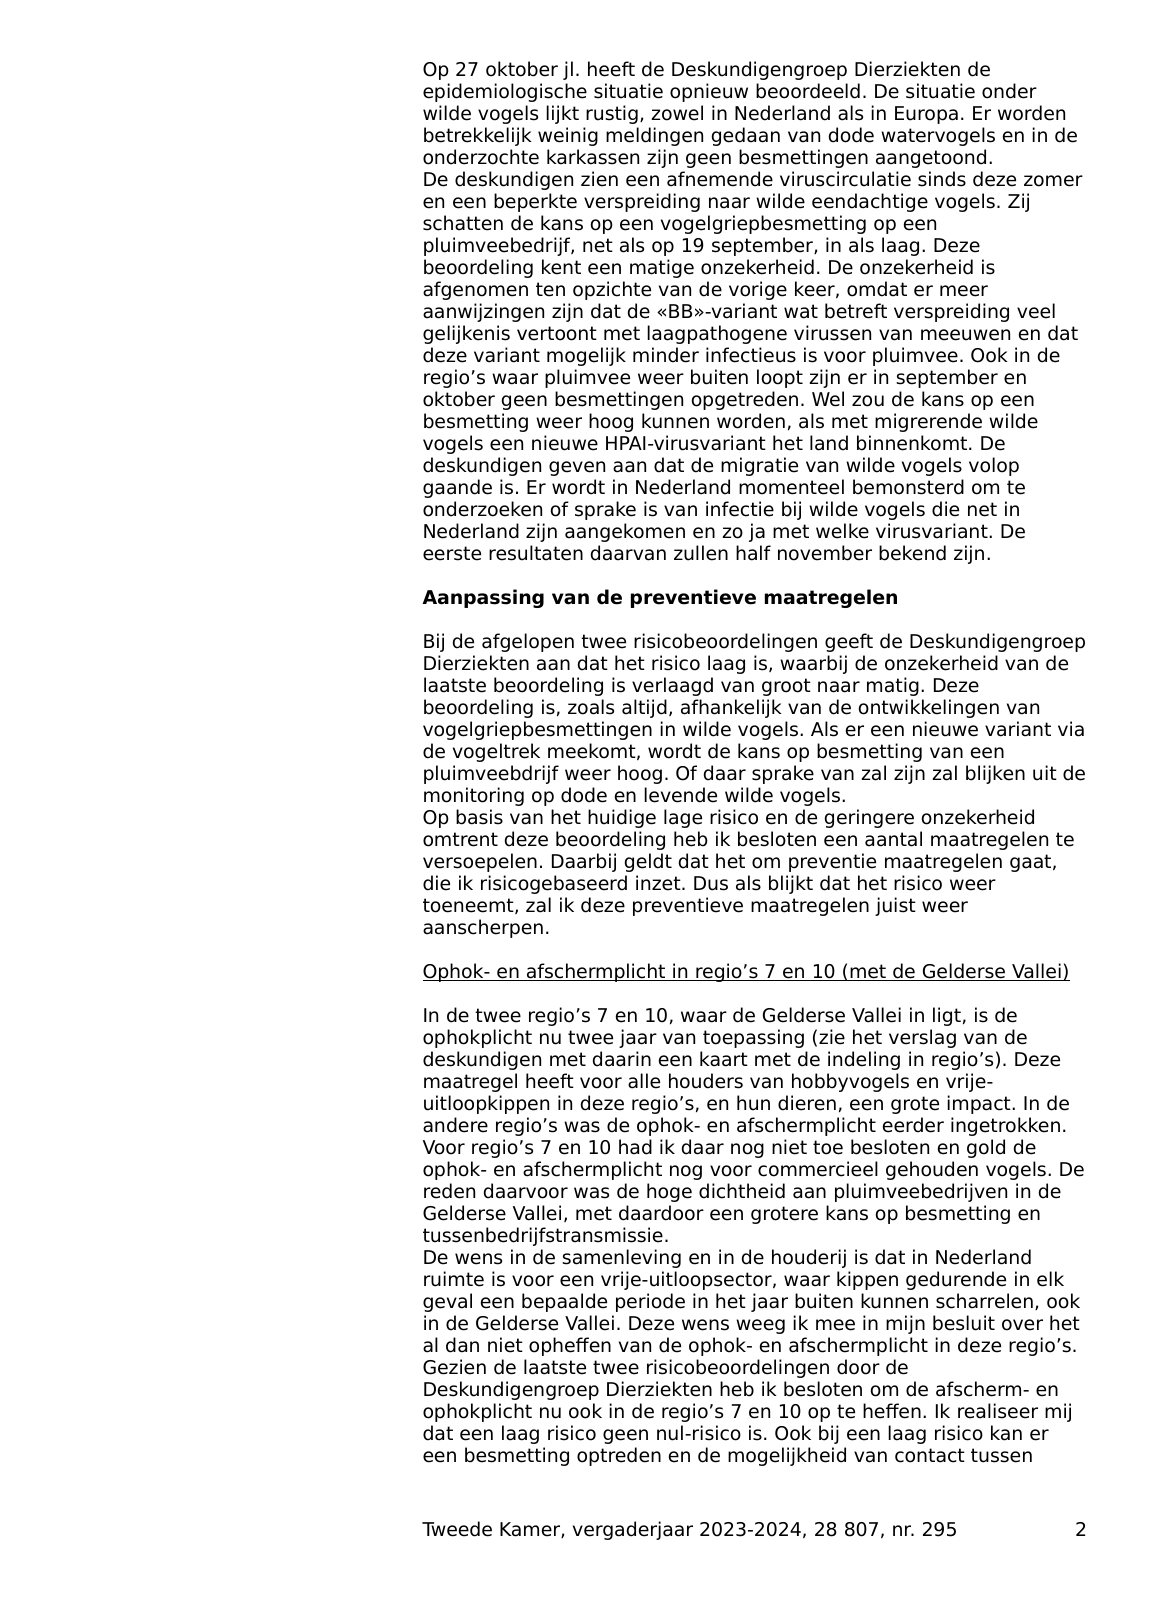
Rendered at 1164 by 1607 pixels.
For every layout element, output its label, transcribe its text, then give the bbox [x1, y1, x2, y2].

text Op basis van het huidige lage risico en de geringere onzekerheid omtrent deze beoordeling heb ik besloten een aantal maatregelen te versoepelen. Daarbij geldt dat het om preventie maatregelen gaat, die ik risicogebaseerd inzet. Dus als blijkt dat het risico weer toeneemt, zal ik deze preventieve maatregelen juist weer aanscherpen. [422, 807, 1087, 939]
subtitle Ophok- en afschermplicht in regio’s 7 en 10 (met de Gelderse Vallei) [422, 961, 1087, 983]
subtitle Aanpassing van de preventieve maatregelen [422, 587, 1087, 609]
text De wens in de samenleving en in de houderij is dat in Nederland ruimte is voor een vrije-uitloopsector, waar kippen gedurende in elk geval een bepaalde periode in het jaar buiten kunnen scharrelen, ook in de Gelderse Vallei. Deze wens weeg ik mee in mijn besluit over het al dan niet opheffen van de ophok- en afschermplicht in deze regio’s. Gezien de laatste twee risicobeoordelingen door de Deskundigengroep Dierziekten heb ik besloten om de afscherm- en ophokplicht nu ook in de regio’s 7 en 10 op te heffen. Ik realiseer mij dat een laag risico geen nul-risico is. Ook bij een laag risico kan er een besmetting optreden en de mogelijkheid van contact tussen [422, 1247, 1087, 1467]
text In de twee regio’s 7 en 10, waar de Gelderse Vallei in ligt, is de ophokplicht nu twee jaar van toepassing (zie het verslag van de deskundigen met daarin een kaart met de indeling in regio’s). Deze maatregel heeft voor alle houders van hobbyvogels en vrije-uitloopkippen in deze regio’s, en hun dieren, een grote impact. In de andere regio’s was de ophok- en afschermplicht eerder ingetrokken. Voor regio’s 7 en 10 had ik daar nog niet toe besloten en gold de ophok- en afschermplicht nog voor commercieel gehouden vogels. De reden daarvoor was de hoge dichtheid aan pluimveebedrijven in de Gelderse Vallei, met daardoor een grotere kans op besmetting en tussenbedrijfstransmissie. [422, 1005, 1087, 1247]
text Bij de afgelopen twee risicobeoordelingen geeft de Deskundigengroep Dierziekten aan dat het risico laag is, waarbij de onzekerheid van de laatste beoordeling is verlaagd van groot naar matig. Deze beoordeling is, zoals altijd, afhankelijk van de ontwikkelingen van vogelgriepbesmettingen in wilde vogels. Als er een nieuwe variant via de vogeltrek meekomt, wordt de kans op besmetting van een pluimveebdrijf weer hoog. Of daar sprake van zal zijn zal blijken uit de monitoring op dode en levende wilde vogels. [422, 631, 1087, 807]
text De deskundigen zien een afnemende viruscirculatie sinds deze zomer en een beperkte verspreiding naar wilde eendachtige vogels. Zij schatten de kans op een vogelgriepbesmetting op een pluimveebedrijf, net als op 19 september, in als laag. Deze beoordeling kent een matige onzekerheid. De onzekerheid is afgenomen ten opzichte van de vorige keer, omdat er meer aanwijzingen zijn dat de «BB»-variant wat betreft verspreiding veel gelijkenis vertoont met laagpathogene virussen van meeuwen en dat deze variant mogelijk minder infectieus is voor pluimvee. Ook in de regio’s waar pluimvee weer buiten loopt zijn er in september en oktober geen besmettingen opgetreden. Wel zou de kans op een besmetting weer hoog kunnen worden, als met migrerende wilde vogels een nieuwe HPAI-virusvariant het land binnenkomt. De deskundigen geven aan dat de migratie van wilde vogels volop gaande is. Er wordt in Nederland momenteel bemonsterd om te onderzoeken of sprake is van infectie bij wilde vogels die net in Nederland zijn aangekomen en zo ja met welke virusvariant. De eerste resultaten daarvan zullen half november bekend zijn. [422, 169, 1087, 564]
text Op 27 oktober jl. heeft de Deskundigengroep Dierziekten de epidemiologische situatie opnieuw beoordeeld. De situatie onder wilde vogels lijkt rustig, zowel in Nederland als in Europa. Er worden betrekkelijk weinig meldingen gedaan van dode watervogels en in de onderzochte karkassen zijn geen besmettingen aangetoond. [422, 59, 1087, 169]
